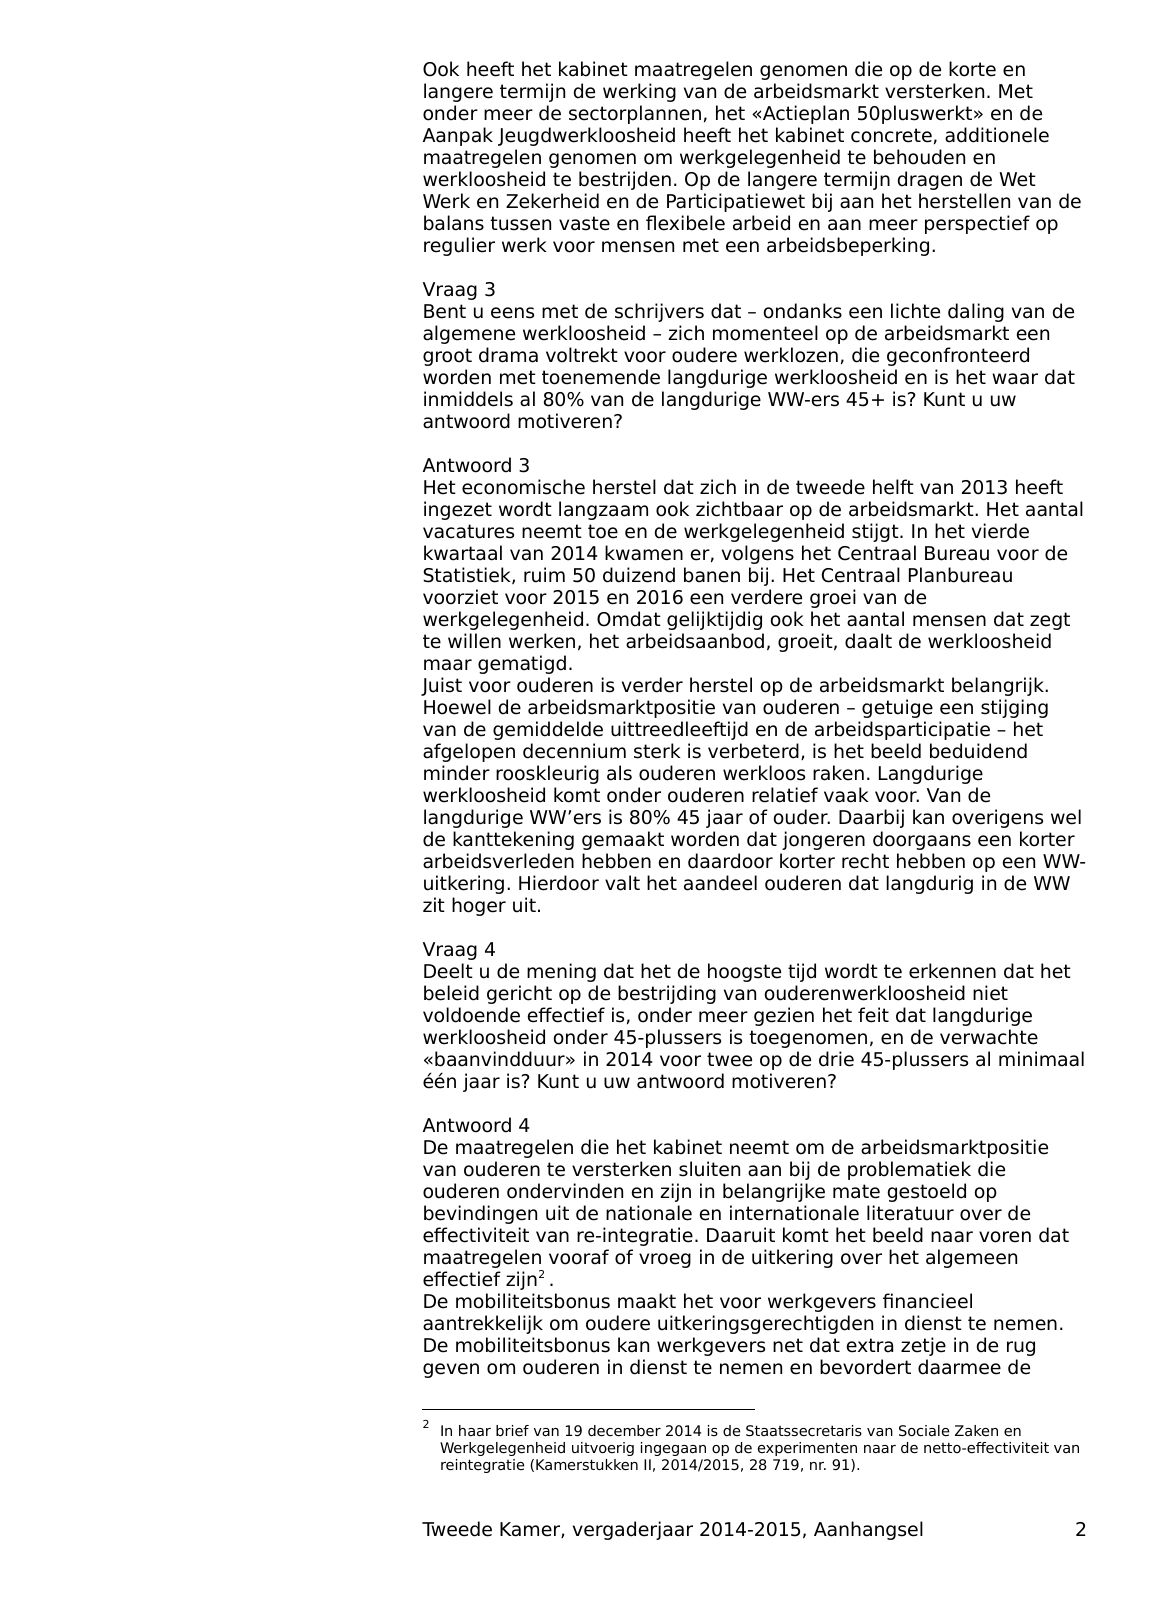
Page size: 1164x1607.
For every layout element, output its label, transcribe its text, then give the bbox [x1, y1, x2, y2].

text Antwoord 3 [422, 455, 1087, 477]
text In haar brief van 19 december 2014 is de Staatssecretaris van Sociale Zaken en Werkgelegenheid uitvoerig ingegaan op de experimenten naar de netto-effectiviteit van reintegratie (Kamerstukken II, 2014/2015, 28 719, nr. 91). [422, 1418, 1087, 1474]
text Ook heeft het kabinet maatregelen genomen die op de korte en langere termijn de werking van de arbeidsmarkt versterken. Met onder meer de sectorplannen, het «Actieplan 50pluswerkt» en de Aanpak Jeugdwerkloosheid heeft het kabinet concrete, additionele maatregelen genomen om werkgelegenheid te behouden en werkloosheid te bestrijden. Op de langere termijn dragen de Wet Werk en Zekerheid en de Participatiewet bij aan het herstellen van de balans tussen vaste en flexibele arbeid en aan meer perspectief op regulier werk voor mensen met een arbeidsbeperking. [422, 59, 1087, 257]
text Deelt u de mening dat het de hoogste tijd wordt te erkennen dat het beleid gericht op de bestrijding van ouderenwerkloosheid niet voldoende effectief is, onder meer gezien het feit dat langdurige werkloosheid onder 45-plussers is toegenomen, en de verwachte «baanvindduur» in 2014 voor twee op de drie 45-plussers al minimaal één jaar is? Kunt u uw antwoord motiveren? [422, 961, 1087, 1093]
text De mobiliteitsbonus maakt het voor werkgevers financieel aantrekkelijk om oudere uitkeringsgerechtigden in dienst te nemen. De mobiliteitsbonus kan werkgevers net dat extra zetje in de rug geven om ouderen in dienst te nemen en bevordert daarmee de [422, 1291, 1087, 1379]
text Antwoord 4 [422, 1115, 1087, 1137]
text Vraag 3 [422, 279, 1087, 301]
text De maatregelen die het kabinet neemt om de arbeidsmarktpositie van ouderen te versterken sluiten aan bij de problematiek die ouderen ondervinden en zijn in belangrijke mate gestoeld op bevindingen uit de nationale en internationale literatuur over de effectiviteit van re-integratie. Daaruit komt het beeld naar voren dat maatregelen vooraf of vroeg in de uitkering over het algemeen effectief zijn. [422, 1137, 1087, 1291]
text Het economische herstel dat zich in de tweede helft van 2013 heeft ingezet wordt langzaam ook zichtbaar op de arbeidsmarkt. Het aantal vacatures neemt toe en de werkgelegenheid stijgt. In het vierde kwartaal van 2014 kwamen er, volgens het Centraal Bureau voor de Statistiek, ruim 50 duizend banen bij. Het Centraal Planbureau voorziet voor 2015 en 2016 een verdere groei van de werkgelegenheid. Omdat gelijktijdig ook het aantal mensen dat zegt te willen werken, het arbeidsaanbod, groeit, daalt de werkloosheid maar gematigd. [422, 477, 1087, 675]
text Bent u eens met de schrijvers dat – ondanks een lichte daling van de algemene werkloosheid – zich momenteel op de arbeidsmarkt een groot drama voltrekt voor oudere werklozen, die geconfronteerd worden met toenemende langdurige werkloosheid en is het waar dat inmiddels al 80% van de langdurige WW-ers 45+ is? Kunt u uw antwoord motiveren? [422, 301, 1087, 433]
text Juist voor ouderen is verder herstel op de arbeidsmarkt belangrijk. Hoewel de arbeidsmarktpositie van ouderen – getuige een stijging van de gemiddelde uittreedleeftijd en de arbeidsparticipatie – het afgelopen decennium sterk is verbeterd, is het beeld beduidend minder rooskleurig als ouderen werkloos raken. Langdurige werkloosheid komt onder ouderen relatief vaak voor. Van de langdurige WW’ers is 80% 45 jaar of ouder. Daarbij kan overigens wel de kanttekening gemaakt worden dat jongeren doorgaans een korter arbeidsverleden hebben en daardoor korter recht hebben op een WW-uitkering. Hierdoor valt het aandeel ouderen dat langdurig in de WW zit hoger uit. [422, 675, 1087, 917]
text Vraag 4 [422, 939, 1087, 961]
